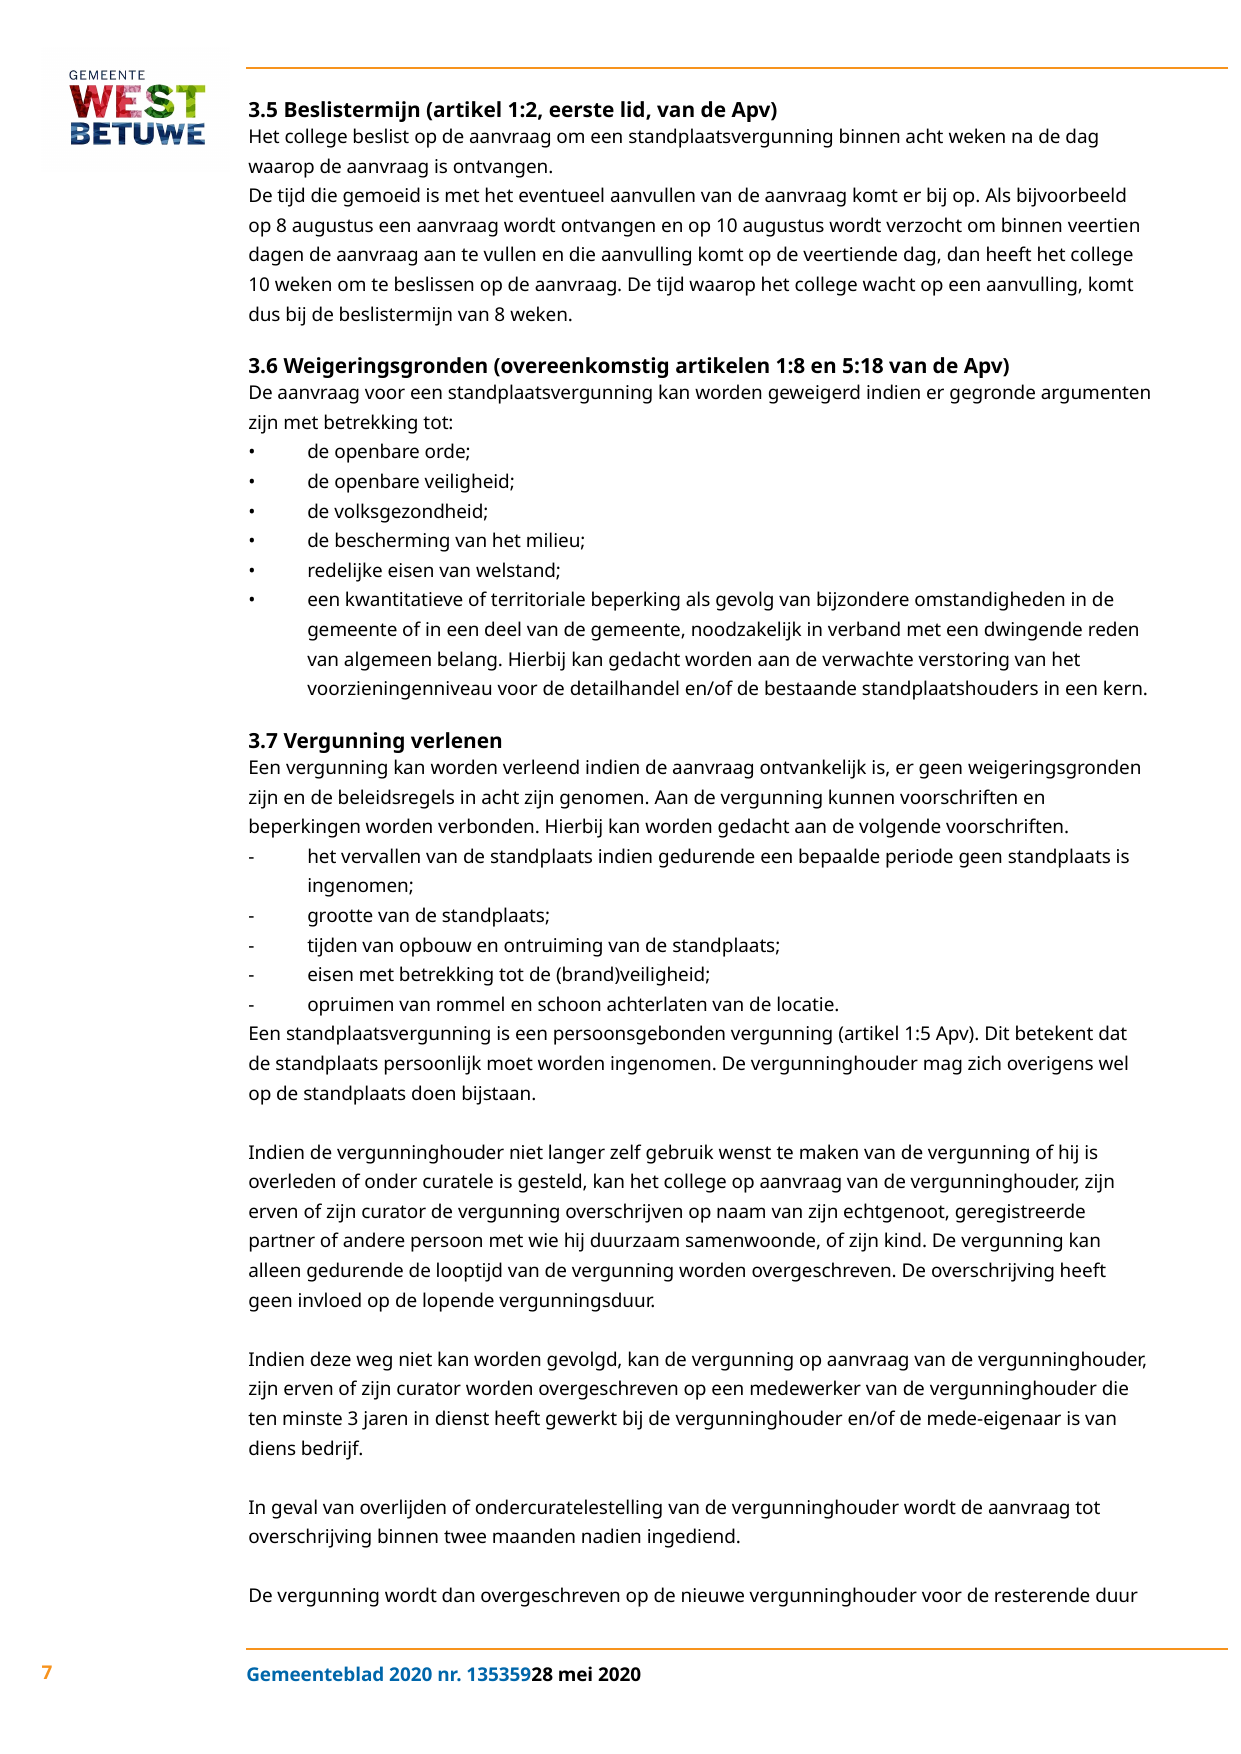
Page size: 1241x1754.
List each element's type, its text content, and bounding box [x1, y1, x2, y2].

text Indien deze weg niet kan worden gevolgd, kan de vergunning op aanvraag van de vergunninghouder, zijn erven of zijn curator worden overgeschreven op een medewerker van de vergunninghouder die ten minste 3 jaren in dienst heeft gewerkt bij de vergunninghouder en/of de mede-eigenaar is van diens bedrijf. [248, 1346, 1152, 1460]
text Het college beslist op de aanvraag om een standplaatsvergunning binnen acht weken na de dag waarop de aanvraag is ontvangen. [248, 123, 1152, 178]
text 3.7 Vergunning verlenen [248, 726, 1152, 754]
list de bescherming van het milieu; [248, 527, 1152, 553]
list eisen met betrekking tot de (brand)veiligheid; [248, 961, 1152, 987]
list opruimen van rommel en schoon achterlaten van de locatie. [248, 991, 1152, 1017]
text 3.6 Weigeringsgronden (overeenkomstig artikelen 1:8 en 5:18 van de Apv) [248, 351, 1152, 379]
list een kwantitatieve of territoriale beperking als gevolg van bijzondere omstandigheden in de gemeente of in een deel van de gemeente, noodzakelijk in verband met een dwingende reden van algemeen belang. Hierbij kan gedacht worden aan de verwachte verstoring van het voorzieningenniveau voor de detailhandel en/of de bestaande standplaatshouders in een kern. [248, 587, 1152, 701]
list redelijke eisen van welstand; [248, 557, 1152, 583]
list de openbare veiligheid; [248, 468, 1152, 494]
text Een standplaatsvergunning is een persoonsgebonden vergunning (artikel 1:5 Apv). Dit betekent dat de standplaats persoonlijk moet worden ingenomen. De vergunninghouder mag zich overigens wel op de standplaats doen bijstaan. [248, 1021, 1152, 1105]
text De vergunning wordt dan overgeschreven op de nieuwe vergunninghouder voor de resterende duur [248, 1583, 1152, 1608]
list grootte van de standplaats; [248, 902, 1152, 928]
text De aanvraag voor een standplaatsvergunning kan worden geweigerd indien er gegronde argumenten zijn met betrekking tot: [248, 379, 1152, 435]
list tijden van opbouw en ontruiming van de standplaats; [248, 932, 1152, 957]
picture [41, 47, 231, 172]
list de openbare orde; [248, 439, 1152, 464]
text In geval van overlijden of ondercuratelestelling van de vergunninghouder wordt de aanvraag tot overschrijving binnen twee maanden nadien ingediend. [248, 1494, 1152, 1549]
text Indien de vergunninghouder niet langer zelf gebruik wenst te maken van de vergunning of hij is overleden of onder curatele is gesteld, kan het college op aanvraag van de vergunninghouder, zijn erven of zijn curator de vergunning overschrijven op naam van zijn echtgenoot, geregistreerde partner of andere persoon met wie hij duurzaam samenwoonde, of zijn kind. De vergunning kan alleen gedurende de looptijd van de vergunning worden overgeschreven. De overschrijving heeft geen invloed op de lopende vergunningsduur. [248, 1139, 1152, 1312]
text De tijd die gemoeid is met het eventueel aanvullen van de aanvraag komt er bij op. Als bijvoorbeeld op 8 augustus een aanvraag wordt ontvangen en op 10 augustus wordt verzocht om binnen veertien dagen de aanvraag aan te vullen en die aanvulling komt op de veertiende dag, dan heeft het college 10 weken om te beslissen op de aanvraag. De tijd waarop het college wacht op een aanvulling, komt dus bij de beslistermijn van 8 weken. [248, 182, 1152, 326]
list het vervallen van de standplaats indien gedurende een bepaalde periode geen standplaats is ingenomen; [248, 843, 1152, 898]
text Een vergunning kan worden verleend indien de aanvraag ontvankelijk is, er geen weigeringsgronden zijn en de beleidsregels in acht zijn genomen. Aan de vergunning kunnen voorschriften en beperkingen worden verbonden. Hierbij kan worden gedacht aan de volgende voorschriften. [248, 754, 1152, 839]
text 3.5 Beslistermijn (artikel 1:2, eerste lid, van de Apv) [248, 95, 1152, 123]
list de volksgezondheid; [248, 498, 1152, 524]
